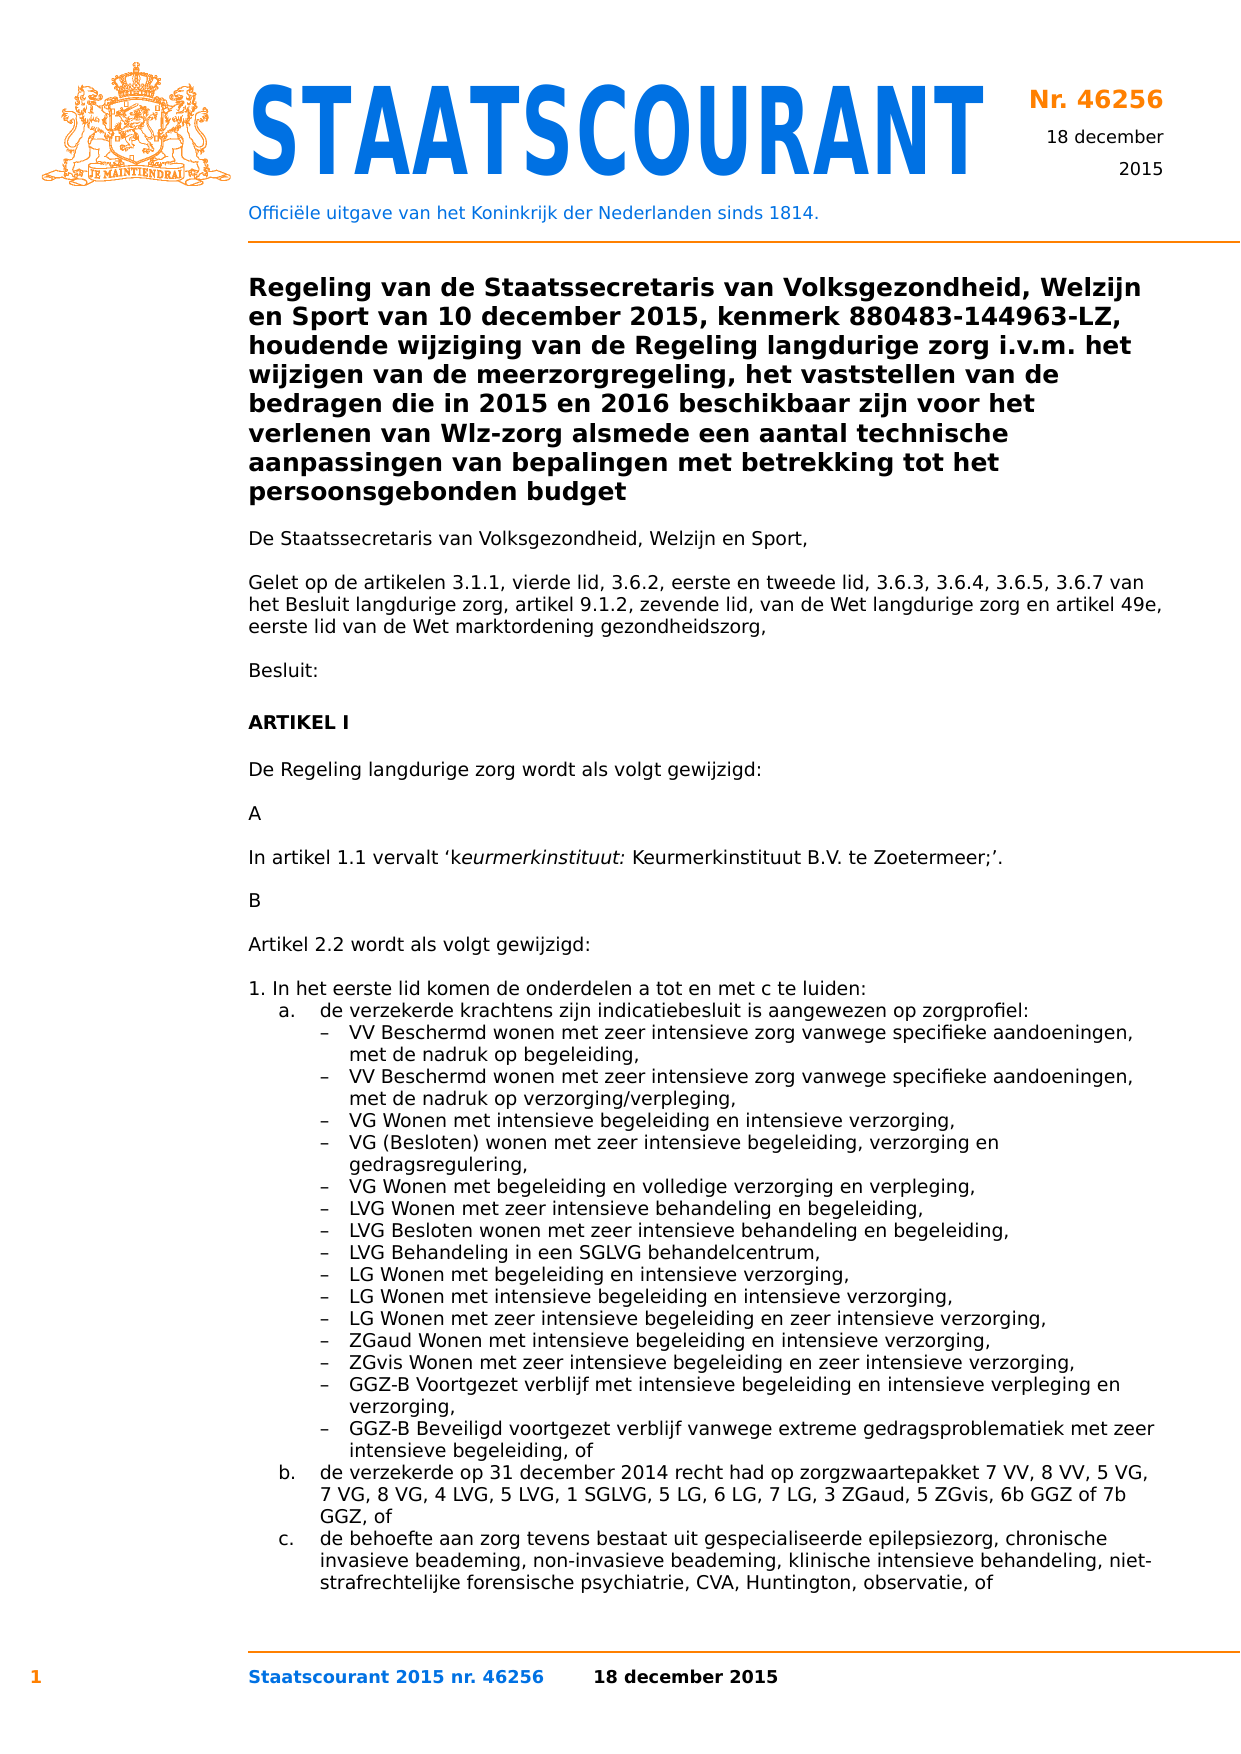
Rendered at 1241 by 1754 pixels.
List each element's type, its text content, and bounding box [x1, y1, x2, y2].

text – ZGaud Wonen met intensieve begeleiding en intensieve verzorging, [319, 1330, 1163, 1352]
text Gelet op de artikelen 3.1.1, vierde lid, 3.6.2, eerste en tweede lid, 3.6.3, 3.6.4, 3.6.5, 3.6.7 van het Besluit langdurige zorg, artikel 9.1.2, zevende lid, van de Wet langdurige zorg en artikel 49e, eerste lid van de Wet marktordening gezondheidszorg, [248, 572, 1163, 638]
text – GGZ-B Voortgezet verblijf met intensieve begeleiding en intensieve verpleging en verzorging, [319, 1374, 1163, 1418]
text De Regeling langdurige zorg wordt als volgt gewijzigd: [248, 759, 1163, 781]
text A [248, 803, 1163, 825]
text – LG Wonen met begeleiding en intensieve verzorging, [319, 1264, 1163, 1286]
picture [41, 62, 231, 186]
text 1. In het eerste lid komen de onderdelen a tot en met c te luiden: [248, 978, 1163, 1000]
text a. de verzekerde krachtens zijn indicatiebesluit is aangewezen op zorgprofiel: [278, 1000, 1163, 1022]
text Besluit: [248, 660, 1163, 682]
text De Staatssecretaris van Volksgezondheid, Welzijn en Sport, [248, 528, 1163, 550]
subtitle ARTIKEL I [248, 712, 1163, 734]
text – VG Wonen met begeleiding en volledige verzorging en verpleging, [319, 1176, 1163, 1198]
text – ZGvis Wonen met zeer intensieve begeleiding en zeer intensieve verzorging, [319, 1352, 1163, 1374]
text Artikel 2.2 wordt als volgt gewijzigd: [248, 934, 1163, 956]
text – LG Wonen met intensieve begeleiding en intensieve verzorging, [319, 1286, 1163, 1308]
text – GGZ-B Beveiligd voortgezet verblijf vanwege extreme gedragsproblematiek met zeer intensieve begeleiding, of [319, 1418, 1163, 1462]
table_cell 18 december [998, 121, 1240, 153]
text – LVG Wonen met zeer intensieve behandeling en begeleiding, [319, 1198, 1163, 1220]
table_header [25, 62, 248, 241]
text – VV Beschermd wonen met zeer intensieve zorg vanwege specifieke aandoeningen, met de nadruk op begeleiding, [319, 1022, 1163, 1066]
text – VV Beschermd wonen met zeer intensieve zorg vanwege specifieke aandoeningen, met de nadruk op verzorging/verpleging, [319, 1066, 1163, 1110]
text In artikel 1.1 vervalt ‘keurmerkinstituut: Keurmerkinstituut B.V. te Zoetermeer;’. [248, 847, 1163, 868]
table_cell Officiële uitgave van het Koninkrijk der Nederlanden sinds 1814. [248, 203, 1240, 241]
text B [248, 890, 1163, 912]
text – LVG Behandeling in een SGLVG behandelcentrum, [319, 1242, 1163, 1264]
text – LG Wonen met zeer intensieve begeleiding en zeer intensieve verzorging, [319, 1308, 1163, 1330]
text c. de behoefte aan zorg tevens bestaat uit gespecialiseerde epilepsiezorg, chronische invasieve beademing, non-invasieve beademing, klinische intensieve behandeling, niet-strafrechtelijke forensische psychiatrie, CVA, Huntington, observatie, of [278, 1528, 1163, 1593]
table_header Nr. 46256 [998, 62, 1240, 121]
text b. de verzekerde op 31 december 2014 recht had op zorgzwaartepakket 7 VV, 8 VV, 5 VG, 7 VG, 8 VG, 4 LVG, 5 LVG, 1 SGLVG, 5 LG, 6 LG, 7 LG, 3 ZGaud, 5 ZGvis, 6b GGZ of 7b GGZ, of [278, 1462, 1163, 1528]
text – VG Wonen met intensieve begeleiding en intensieve verzorging, [319, 1110, 1163, 1132]
text – VG (Besloten) wonen met zeer intensieve begeleiding, verzorging en gedragsregulering, [319, 1132, 1163, 1176]
subtitle Regeling van de Staatssecretaris van Volksgezondheid, Welzijn en Sport van 10 december 2015, kenmerk 880483-144963-LZ, houdende wijziging van de Regeling langdurige zorg i.v.m. het wijzigen van de meerzorgregeling, het vaststellen van de bedragen die in 2015 en 2016 beschikbaar zijn voor het verlenen van Wlz-zorg alsmede een aantal technische aanpassingen van bepalingen met betrekking tot het persoonsgebonden budget [248, 273, 1163, 506]
table_header STAATSCOURANT [248, 62, 998, 203]
table_cell 2015 [998, 153, 1240, 203]
text – LVG Besloten wonen met zeer intensieve behandeling en begeleiding, [319, 1220, 1163, 1242]
